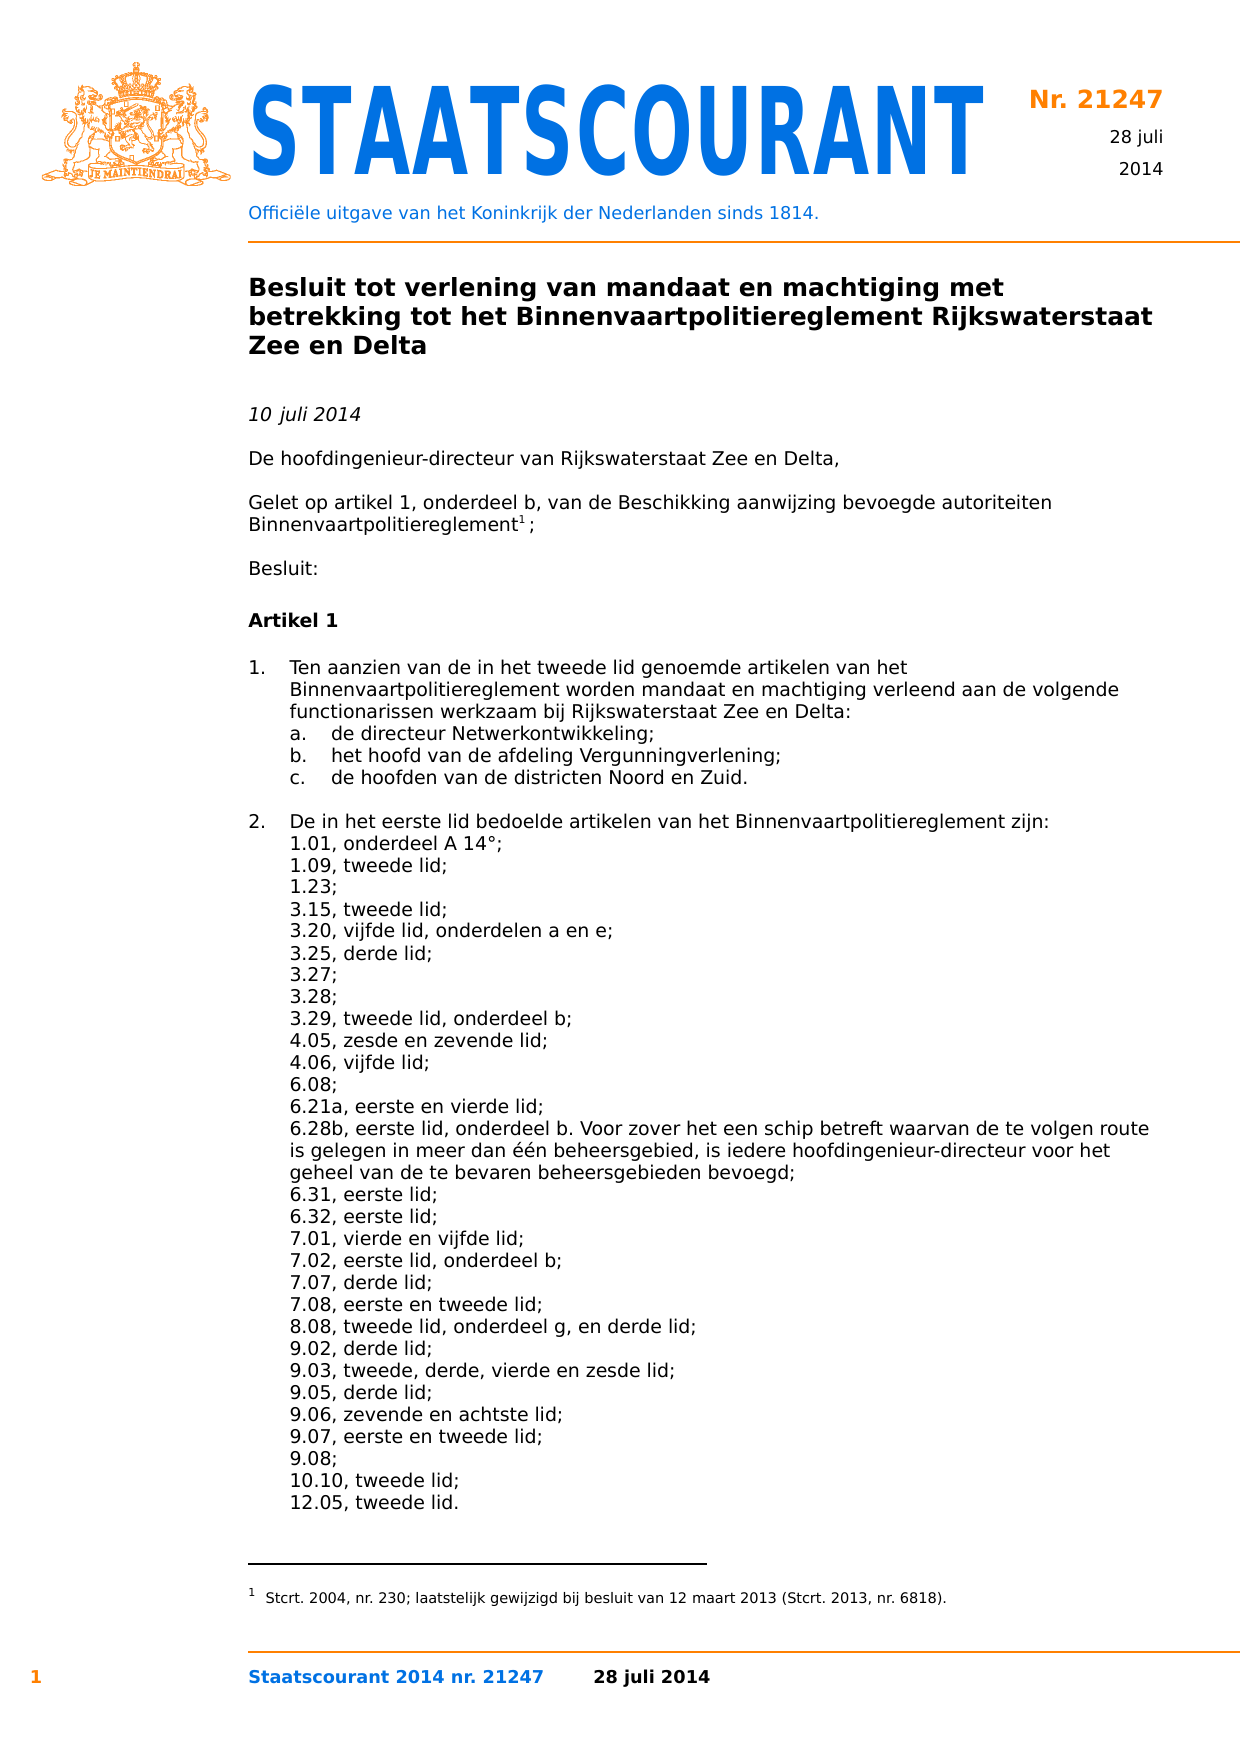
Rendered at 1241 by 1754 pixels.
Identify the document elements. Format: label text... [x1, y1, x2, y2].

text Gelet op artikel 1, onderdeel b, van de Beschikking aanwijzing bevoegde autoriteiten Binnenvaartpolitiereglement; [248, 492, 1163, 536]
text 9.07, eerste en tweede lid; [289, 1426, 1163, 1448]
text 10 juli 2014 [248, 404, 1163, 426]
text 6.08; [289, 1074, 1163, 1096]
table_cell 28 juli [998, 121, 1240, 153]
text 3.15, tweede lid; [289, 898, 1163, 920]
text 10.10, tweede lid; [289, 1470, 1163, 1492]
text 7.01, vierde en vijfde lid; [289, 1228, 1163, 1250]
text 12.05, tweede lid. [289, 1492, 1163, 1514]
picture [41, 62, 231, 186]
text 9.03, tweede, derde, vierde en zesde lid; [289, 1360, 1163, 1382]
text 3.27; [289, 964, 1163, 986]
text 7.02, eerste lid, onderdeel b; [289, 1250, 1163, 1272]
text Besluit: [248, 558, 1163, 580]
table_header Nr. 21247 [998, 62, 1240, 121]
text a. de directeur Netwerkontwikkeling; [289, 723, 1163, 745]
table_header STAATSCOURANT [248, 62, 998, 203]
text 1. Ten aanzien van de in het tweede lid genoemde artikelen van het Binnenvaartpolitiereglement worden mandaat en machtiging verleend aan de volgende functionarissen werkzaam bij Rijkswaterstaat Zee en Delta: [248, 657, 1163, 723]
text 6.31, eerste lid; [289, 1184, 1163, 1206]
text De hoofdingenieur-directeur van Rijkswaterstaat Zee en Delta, [248, 448, 1163, 470]
text 9.06, zevende en achtste lid; [289, 1404, 1163, 1426]
text 4.06, vijfde lid; [289, 1052, 1163, 1074]
text 6.32, eerste lid; [289, 1206, 1163, 1228]
text 6.21a, eerste en vierde lid; [289, 1096, 1163, 1118]
table_cell Officiële uitgave van het Koninkrijk der Nederlanden sinds 1814. [248, 203, 1240, 241]
text Stcrt. 2004, nr. 230; laatstelijk gewijzigd bij besluit van 12 maart 2013 (Stcrt. 2013, nr. 6818). [248, 1586, 1163, 1608]
text 1.23; [289, 876, 1163, 898]
text 7.07, derde lid; [289, 1272, 1163, 1294]
subtitle Besluit tot verlening van mandaat en machtiging met betrekking tot het Binnenvaartpolitiereglement Rijkswaterstaat Zee en Delta [248, 273, 1163, 361]
text 3.25, derde lid; [289, 942, 1163, 964]
text 9.05, derde lid; [289, 1382, 1163, 1404]
text 9.08; [289, 1448, 1163, 1470]
text b. het hoofd van de afdeling Vergunningverlening; [289, 745, 1163, 767]
text 9.02, derde lid; [289, 1338, 1163, 1360]
text c. de hoofden van de districten Noord en Zuid. [289, 767, 1163, 789]
text 8.08, tweede lid, onderdeel g, en derde lid; [289, 1316, 1163, 1338]
text 1.09, tweede lid; [289, 854, 1163, 876]
text 3.28; [289, 986, 1163, 1008]
subtitle Artikel 1 [248, 610, 1163, 632]
text 6.28b, eerste lid, onderdeel b. Voor zover het een schip betreft waarvan de te volgen route is gelegen in meer dan één beheersgebied, is iedere hoofdingenieur-directeur voor het geheel van de te bevaren beheersgebieden bevoegd; [289, 1118, 1163, 1184]
table_header [25, 62, 248, 241]
table_cell 2014 [998, 153, 1240, 203]
text 2. De in het eerste lid bedoelde artikelen van het Binnenvaartpolitiereglement zijn: [248, 811, 1163, 832]
text 4.05, zesde en zevende lid; [289, 1030, 1163, 1052]
text 7.08, eerste en tweede lid; [289, 1294, 1163, 1316]
text 3.29, tweede lid, onderdeel b; [289, 1008, 1163, 1030]
text 1.01, onderdeel A 14°; [289, 832, 1163, 854]
text 3.20, vijfde lid, onderdelen a en e; [289, 920, 1163, 942]
